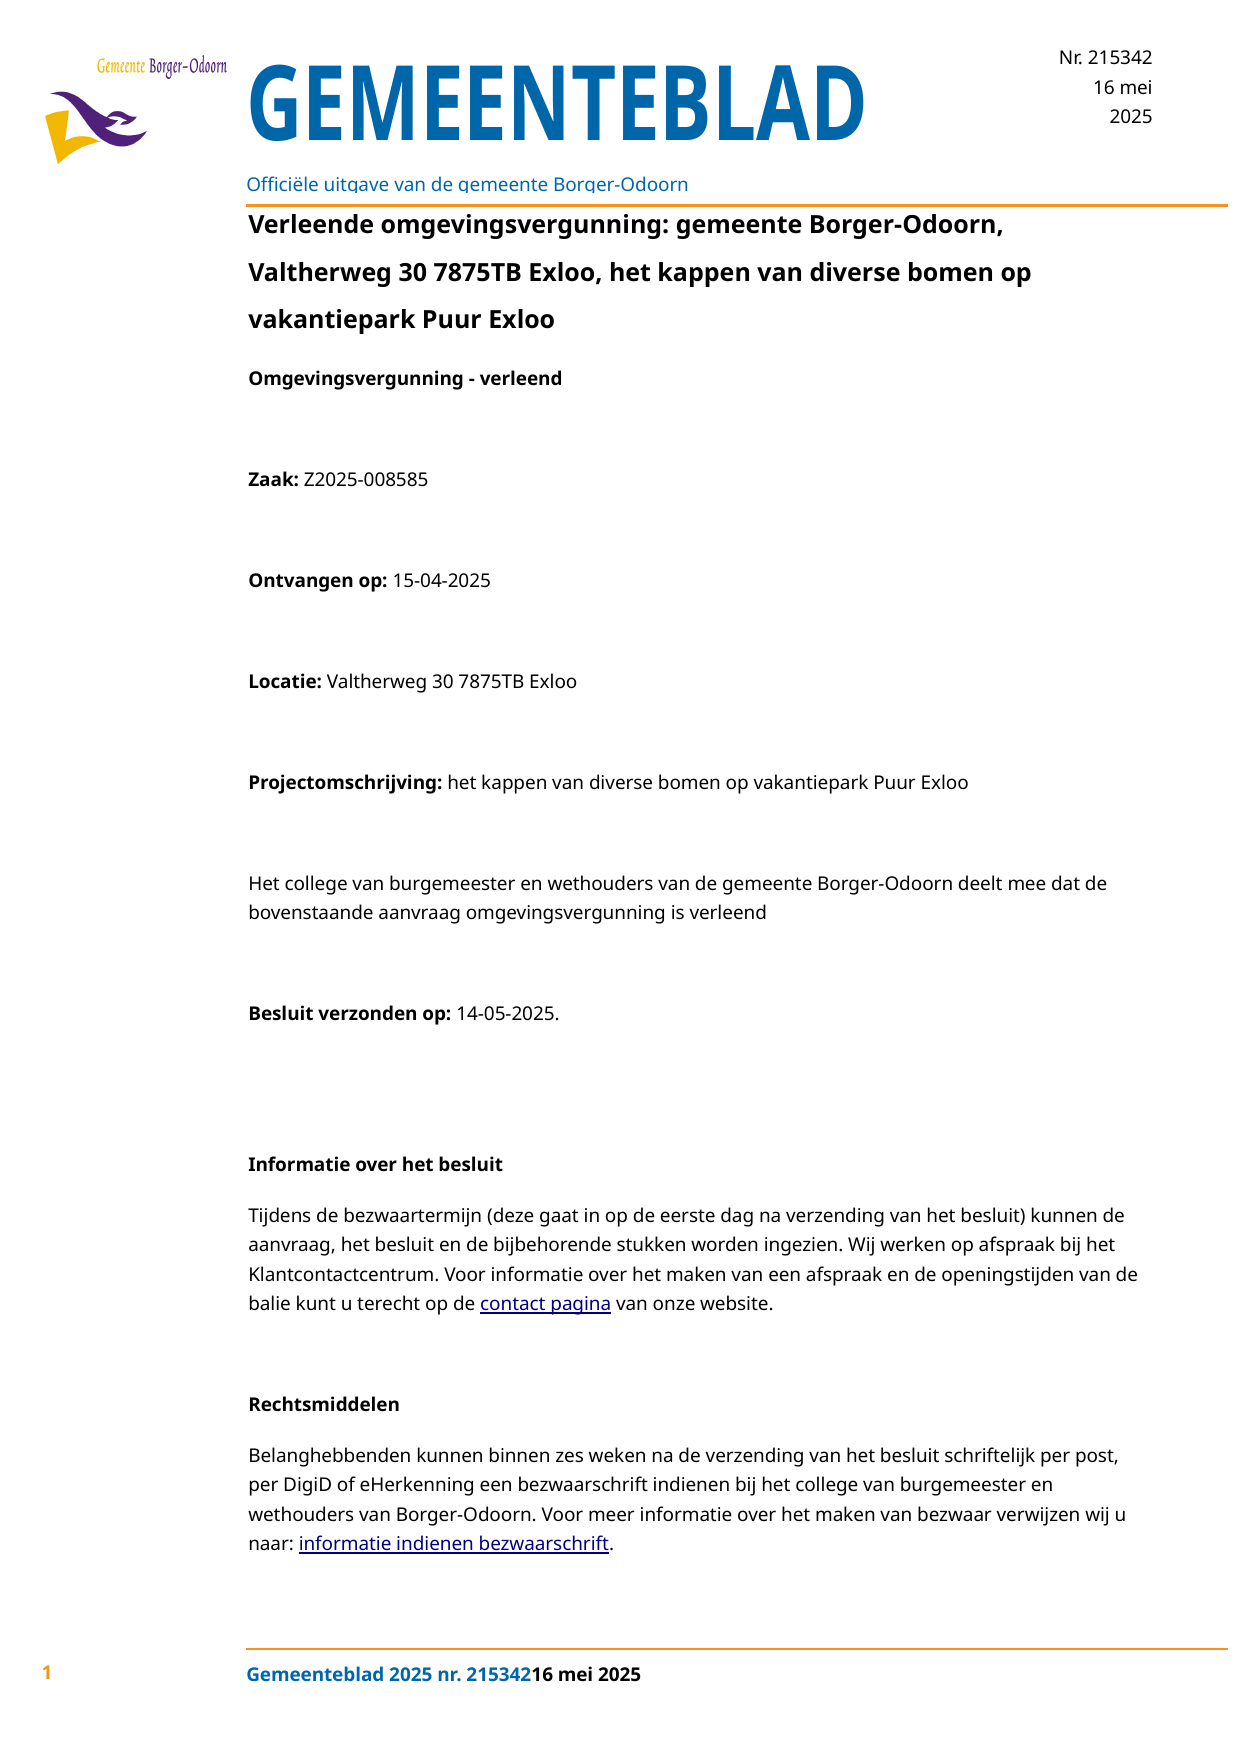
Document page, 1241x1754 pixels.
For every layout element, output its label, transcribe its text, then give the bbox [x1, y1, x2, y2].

text Projectomschrijving: het kappen van diverse bomen op vakantiepark Puur Exloo [248, 769, 1152, 794]
text Zaak: Z2025-008585 [248, 466, 1152, 492]
text Rechtsmiddelen [248, 1391, 1152, 1417]
picture [41, 47, 231, 172]
text Informatie over het besluit [248, 1151, 1152, 1177]
text Locatie: Valtherweg 30 7875TB Exloo [248, 668, 1152, 694]
text Omgevingsvergunning - verleend [248, 366, 1152, 391]
text Besluit verzonden op: 14-05-2025. [248, 1000, 1152, 1026]
text Ontvangen op: 15-04-2025 [248, 567, 1152, 593]
text Verleende omgevingsvergunning: gemeente Borger-Odoorn, Valtherweg 30 7875TB Exloo, het kappen van diverse bomen op vakantiepark Puur Exloo [248, 207, 1152, 336]
text Tijdens de bezwaartermijn (deze gaat in op de eerste dag na verzending van het besluit) kunnen de aanvraag, het besluit en de bijbehorende stukken worden ingezien. Wij werken op afspraak bij het Klantcontactcentrum. Voor informatie over het maken van een afspraak en de openingstijden van de balie kunt u terecht op de contact pagina van onze website. [248, 1202, 1152, 1316]
text Belanghebbenden kunnen binnen zes weken na de verzending van het besluit schriftelijk per post, per DigiD of eHerkenning een bezwaarschrift indienen bij het college van burgemeester en wethouders van Borger-Odoorn. Voor meer informatie over het maken van bezwaar verwijzen wij u naar: informatie indienen bezwaarschrift. [248, 1442, 1152, 1556]
text Het college van burgemeester en wethouders van de gemeente Borger-Odoorn deelt mee dat de bovenstaande aanvraag omgevingsvergunning is verleend [248, 870, 1152, 925]
